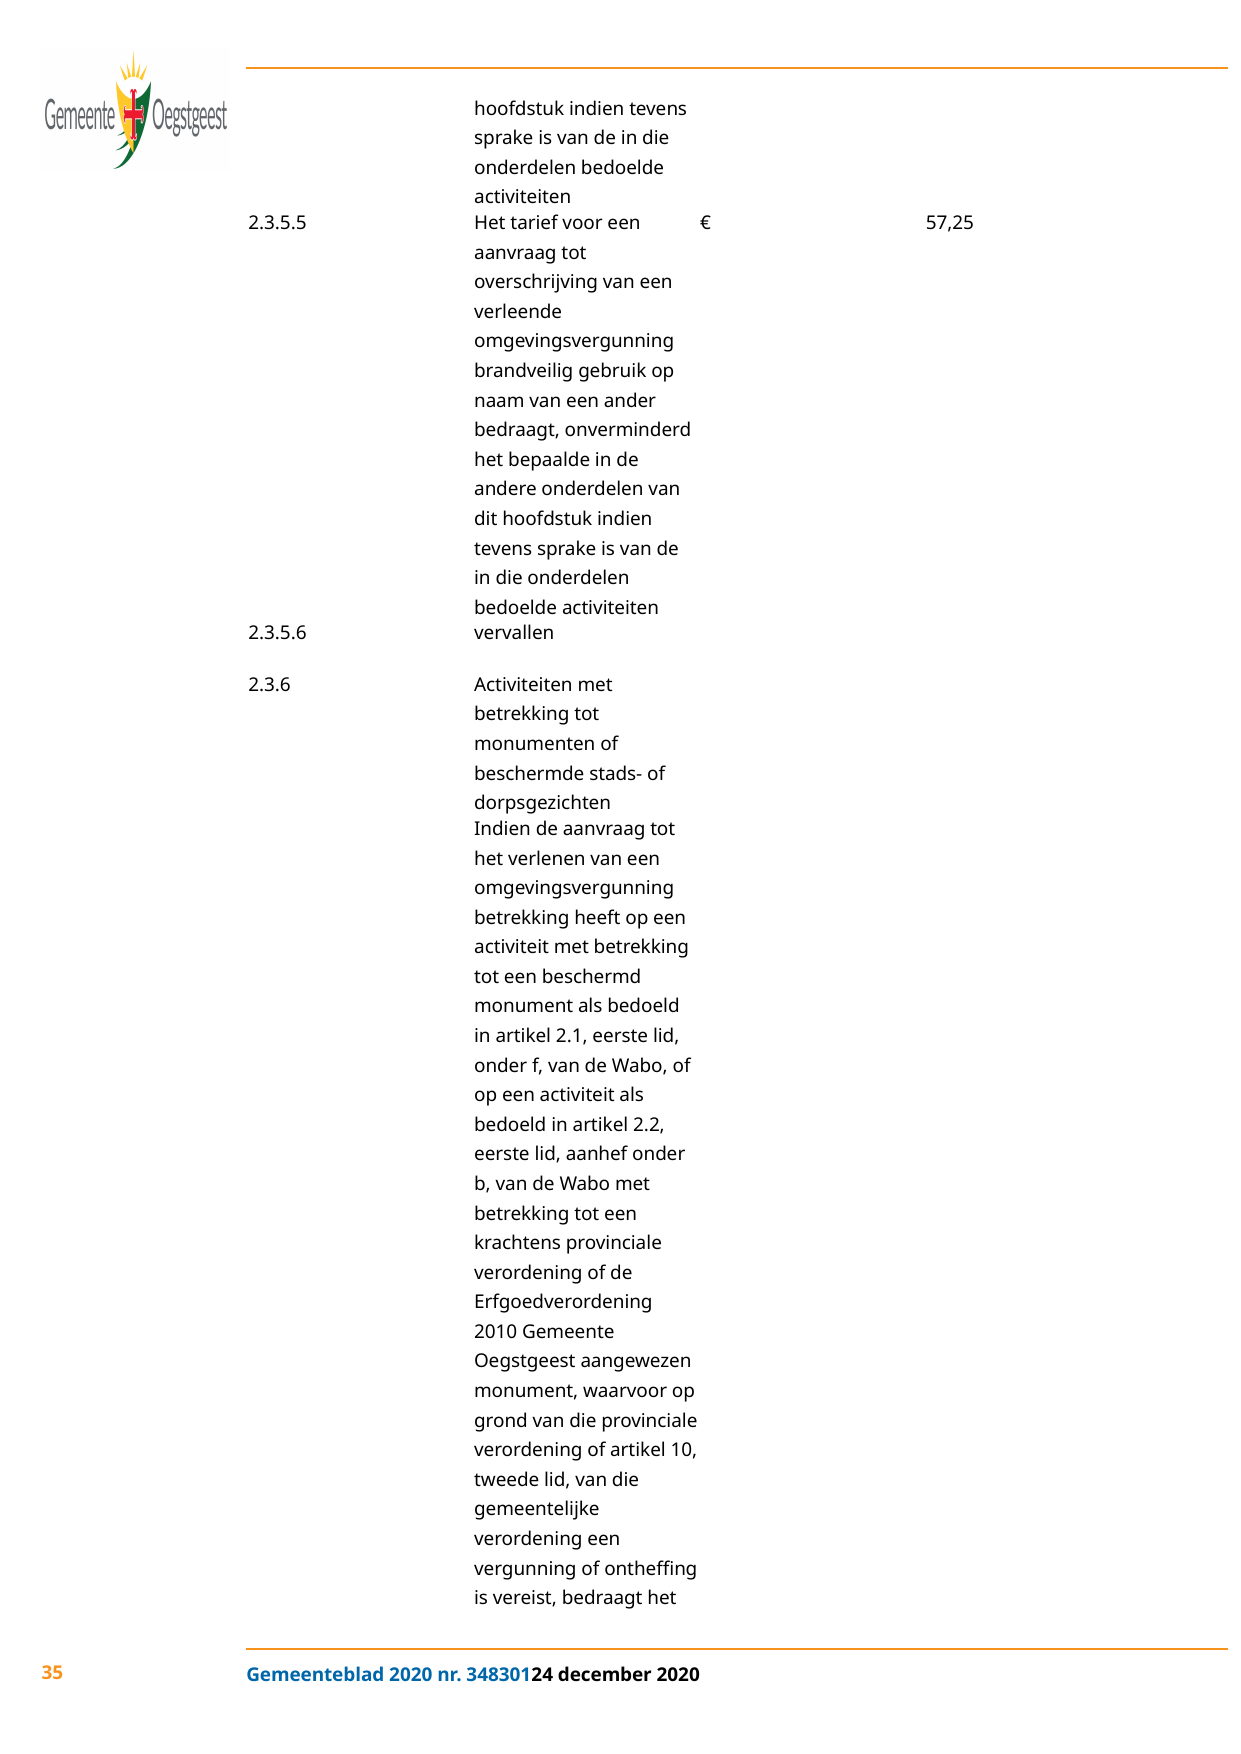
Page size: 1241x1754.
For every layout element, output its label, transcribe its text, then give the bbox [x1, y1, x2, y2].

table_cell [700, 815, 926, 1610]
table_cell vervallen [474, 620, 700, 645]
table_cell [926, 645, 1152, 671]
table_cell hoofdstuk indien tevens sprake is van de in die onderdelen bedoelde activiteiten [474, 95, 700, 209]
table_cell 2.3.5.6 [248, 620, 474, 645]
table_cell Het tarief voor een aanvraag tot overschrijving van een verleende omgevingsvergunning brandveilig gebruik op naam van een ander bedraagt, onverminderd het bepaalde in de andere onderdelen van dit hoofdstuk indien tevens sprake is van de in die onderdelen bedoelde activiteiten [474, 209, 700, 619]
table_cell [474, 645, 700, 671]
table_cell [926, 671, 1152, 815]
table_cell [926, 620, 1152, 645]
table_cell [926, 815, 1152, 1610]
table_cell [700, 645, 926, 671]
table_cell Indien de aanvraag tot het verlenen van een omgevingsvergunning betrekking heeft op een activiteit met betrekking tot een beschermd monument als bedoeld in artikel 2.1, eerste lid, onder f, van de Wabo, of op een activiteit als bedoeld in artikel 2.2, eerste lid, aanhef onder b, van de Wabo met betrekking tot een krachtens provinciale verordening of de Erfgoedverordening 2010 Gemeente Oegstgeest aangewezen monument, waarvoor op grond van die provinciale verordening of artikel 10, tweede lid, van die gemeentelijke verordening een vergunning of ontheffing is vereist, bedraagt het [474, 815, 700, 1610]
picture [41, 47, 231, 172]
table_cell [248, 645, 474, 671]
table_cell [700, 671, 926, 815]
table_cell 57,25 [926, 209, 1152, 619]
table_cell [248, 815, 474, 1610]
table_cell [700, 620, 926, 645]
table_cell 2.3.5.5 [248, 209, 474, 619]
table_cell [926, 95, 1152, 209]
table_cell [248, 95, 474, 209]
table_cell 2.3.6 [248, 671, 474, 815]
table_cell [700, 95, 926, 209]
table_cell Activiteiten met betrekking tot monumenten of beschermde stads- of dorpsgezichten [474, 671, 700, 815]
table_cell € [700, 209, 926, 619]
